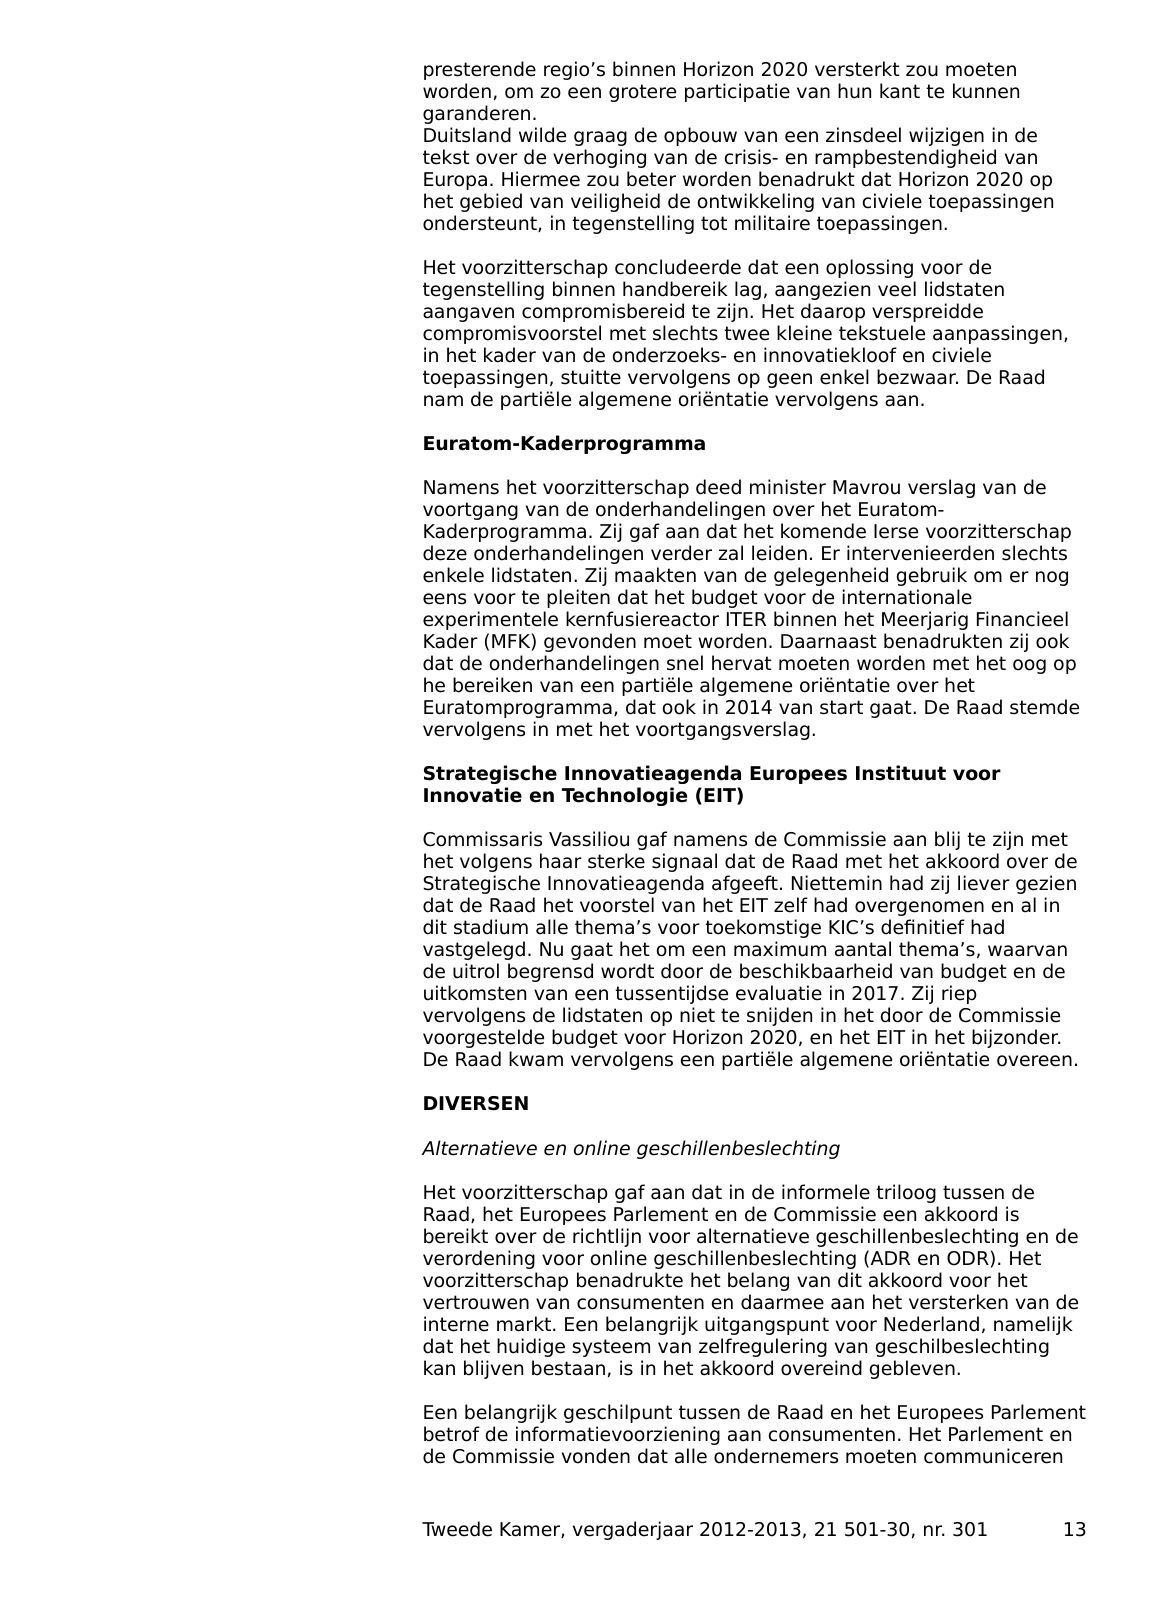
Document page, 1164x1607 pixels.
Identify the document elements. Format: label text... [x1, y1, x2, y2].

subtitle Strategische Innovatieagenda Europees Instituut voor Innovatie en Technologie (EIT) [422, 763, 1087, 807]
text Commissaris Vassiliou gaf namens de Commissie aan blij te zijn met het volgens haar sterke signaal dat de Raad met het akkoord over de Strategische Innovatieagenda afgeeft. Niettemin had zij liever gezien dat de Raad het voorstel van het EIT zelf had overgenomen en al in dit stadium alle thema’s voor toekomstige KIC’s definitief had vastgelegd. Nu gaat het om een maximum aantal thema’s, waarvan de uitrol begrensd wordt door de beschikbaarheid van budget en de uitkomsten van een tussentijdse evaluatie in 2017. Zij riep vervolgens de lidstaten op niet te snijden in het door de Commissie voorgestelde budget voor Horizon 2020, en het EIT in het bijzonder. De Raad kwam vervolgens een partiële algemene oriëntatie overeen. [422, 829, 1087, 1071]
text Een belangrijk geschilpunt tussen de Raad en het Europees Parlement betrof de informatievoorziening aan consumenten. Het Parlement en de Commissie vonden dat alle ondernemers moeten communiceren [422, 1402, 1087, 1468]
subtitle Alternatieve en online geschillenbeslechting [422, 1137, 1087, 1159]
subtitle Euratom-Kaderprogramma [422, 433, 1087, 455]
text Het voorzitterschap gaf aan dat in de informele triloog tussen de Raad, het Europees Parlement en de Commissie een akkoord is bereikt over de richtlijn voor alternatieve geschillenbeslechting en de verordening voor online geschillenbeslechting (ADR en ODR). Het voorzitterschap benadrukte het belang van dit akkoord voor het vertrouwen van consumenten en daarmee aan het versterken van de interne markt. Een belangrijk uitgangspunt voor Nederland, namelijk dat het huidige systeem van zelfregulering van geschilbeslechting kan blijven bestaan, is in het akkoord overeind gebleven. [422, 1182, 1087, 1379]
text Duitsland wilde graag de opbouw van een zinsdeel wijzigen in de tekst over de verhoging van de crisis- en rampbestendigheid van Europa. Hiermee zou beter worden benadrukt dat Horizon 2020 op het gebied van veiligheid de ontwikkeling van civiele toepassingen ondersteunt, in tegenstelling tot militaire toepassingen. [422, 125, 1087, 235]
text Het voorzitterschap concludeerde dat een oplossing voor de tegenstelling binnen handbereik lag, aangezien veel lidstaten aangaven compromisbereid te zijn. Het daarop verspreidde compromisvoorstel met slechts twee kleine tekstuele aanpassingen, in het kader van de onderzoeks- en innovatiekloof en civiele toepassingen, stuitte vervolgens op geen enkel bezwaar. De Raad nam de partiële algemene oriëntatie vervolgens aan. [422, 257, 1087, 411]
subtitle DIVERSEN [422, 1093, 1087, 1115]
text presterende regio’s binnen Horizon 2020 versterkt zou moeten worden, om zo een grotere participatie van hun kant te kunnen garanderen. [422, 59, 1087, 125]
text Namens het voorzitterschap deed minister Mavrou verslag van de voortgang van de onderhandelingen over het Euratom-Kaderprogramma. Zij gaf aan dat het komende Ierse voorzitterschap deze onderhandelingen verder zal leiden. Er intervenieerden slechts enkele lidstaten. Zij maakten van de gelegenheid gebruik om er nog eens voor te pleiten dat het budget voor de internationale experimentele kernfusiereactor ITER binnen het Meerjarig Financieel Kader (MFK) gevonden moet worden. Daarnaast benadrukten zij ook dat de onderhandelingen snel hervat moeten worden met het oog op he bereiken van een partiële algemene oriëntatie over het Euratomprogramma, dat ook in 2014 van start gaat. De Raad stemde vervolgens in met het voortgangsverslag. [422, 477, 1087, 741]
